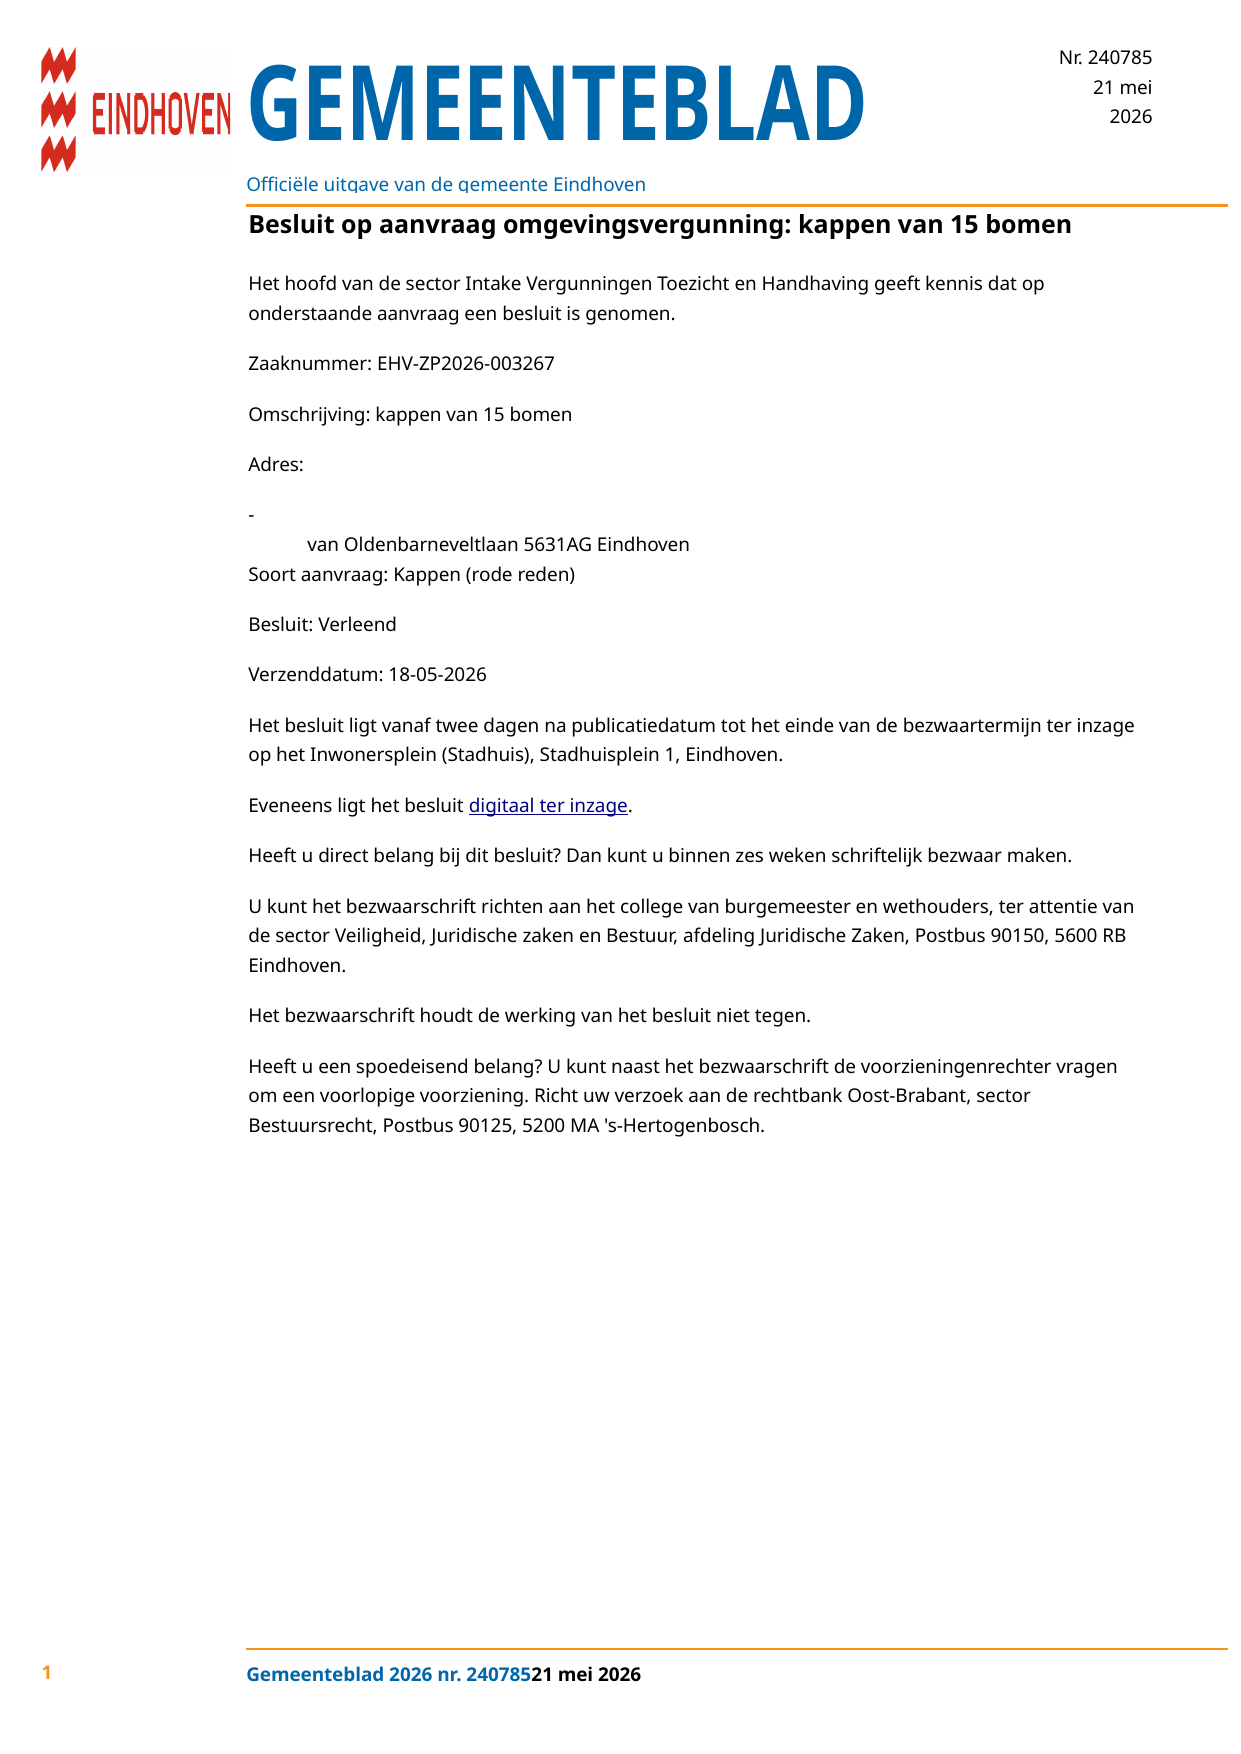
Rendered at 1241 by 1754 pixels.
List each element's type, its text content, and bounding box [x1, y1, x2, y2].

text Besluit: Verleend [248, 611, 1152, 637]
text Heeft u direct belang bij dit besluit? Dan kunt u binnen zes weken schriftelijk bezwaar maken. [248, 842, 1152, 868]
text Besluit op aanvraag omgevingsvergunning: kappen van 15 bomen [248, 207, 1152, 241]
text Het hoofd van de sector Intake Vergunningen Toezicht en Handhaving geeft kennis dat op onderstaande aanvraag een besluit is genomen. [248, 270, 1152, 326]
text Omschrijving: kappen van 15 bomen [248, 401, 1152, 426]
text U kunt het bezwaarschrift richten aan het college van burgemeester en wethouders, ter attentie van de sector Veiligheid, Juridische zaken en Bestuur, afdeling Juridische Zaken, Postbus 90150, 5600 RB Eindhoven. [248, 893, 1152, 978]
text Soort aanvraag: Kappen (rode reden) [248, 561, 1152, 586]
text Het besluit ligt vanaf twee dagen na publicatiedatum tot het einde van de bezwaartermijn ter inzage op het Inwonersplein (Stadhuis), Stadhuisplein 1, Eindhoven. [248, 712, 1152, 767]
text Adres: [248, 451, 1152, 477]
text Het bezwaarschrift houdt de werking van het besluit niet tegen. [248, 1002, 1152, 1028]
text Eveneens ligt het besluit digitaal ter inzage. [248, 792, 1152, 818]
text Heeft u een spoedeisend belang? U kunt naast het bezwaarschrift de voorzieningenrechter vragen om een voorlopige voorziening. Richt uw verzoek aan de rechtbank Oost-Brabant, sector Bestuursrecht, Postbus 90125, 5200 MA 's-Hertogenbosch. [248, 1053, 1152, 1138]
text Verzenddatum: 18-05-2026 [248, 662, 1152, 687]
text Zaaknummer: EHV-ZP2026-003267 [248, 350, 1152, 376]
list van Oldenbarneveltlaan 5631AG Eindhoven [248, 531, 1152, 557]
picture [41, 47, 231, 172]
